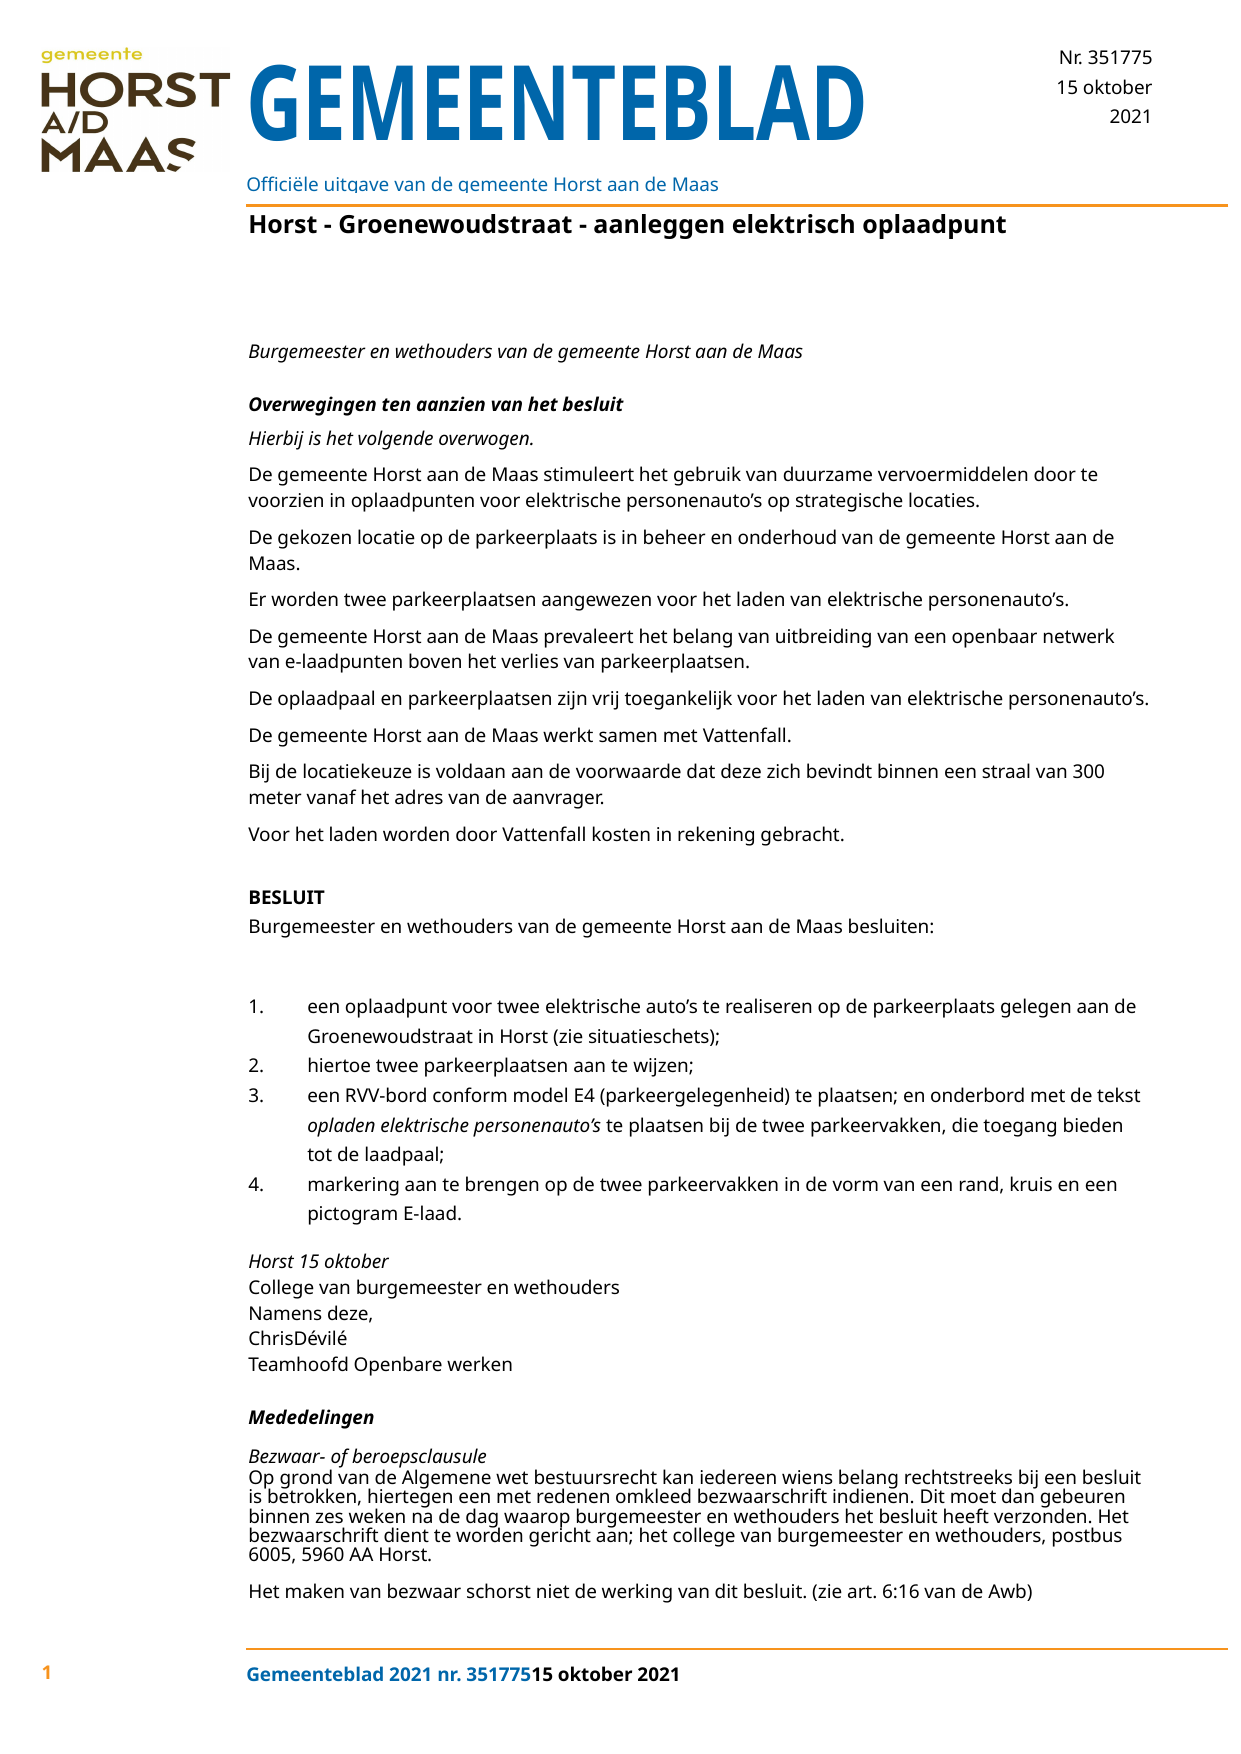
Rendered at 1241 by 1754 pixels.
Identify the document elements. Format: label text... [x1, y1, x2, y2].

text De gemeente Horst aan de Maas stimuleert het gebruik van duurzame vervoermiddelen door te voorzien in oplaadpunten voor elektrische personenauto’s op strategische locaties. [248, 462, 1152, 513]
text Horst 15 oktober [248, 1248, 1152, 1274]
text Bezwaar- of beroepsclausule [248, 1443, 1152, 1469]
list hiertoe twee parkeerplaatsen aan te wijzen; [248, 1053, 1152, 1078]
text Burgemeester en wethouders van de gemeente Horst aan de Maas [248, 338, 1152, 364]
text Er worden twee parkeerplaatsen aangewezen voor het laden van elektrische personenauto’s. [248, 586, 1152, 612]
text Teamhoofd Openbare werken [248, 1351, 1152, 1377]
text De gemeente Horst aan de Maas prevaleert het belang van uitbreiding van een openbaar netwerk van e-laadpunten boven het verlies van parkeerplaatsen. [248, 623, 1152, 674]
text BESLUIT [248, 884, 1152, 909]
text Namens deze, [248, 1300, 1152, 1326]
text Bij de locatiekeuze is voldaan aan de voorwaarde dat deze zich bevindt binnen een straal van 300 meter vanaf het adres van de aanvrager. [248, 759, 1152, 810]
list een RVV-bord conform model E4 (parkeergelegenheid) te plaatsen; en onderbord met de tekst opladen elektrische personenauto’s te plaatsen bij de twee parkeervakken, die toegang bieden tot de laadpaal; [248, 1082, 1152, 1167]
list een oplaadpunt voor twee elektrische auto’s te realiseren op de parkeerplaats gelegen aan de Groenewoudstraat in Horst (zie situatieschets); [248, 993, 1152, 1049]
text Horst - Groenewoudstraat - aanleggen elektrisch oplaadpunt [248, 207, 1152, 241]
text Het maken van bezwaar schorst niet de werking van dit besluit. (zie art. 6:16 van de Awb) [248, 1583, 1152, 1602]
text Mededelingen [248, 1404, 1152, 1430]
text De gemeente Horst aan de Maas werkt samen met Vattenfall. [248, 722, 1152, 748]
text Voor het laden worden door Vattenfall kosten in rekening gebracht. [248, 821, 1152, 847]
text ChrisDévilé [248, 1326, 1152, 1351]
text Hierbij is het volgende overwogen. [248, 425, 1152, 451]
text Op grond van de Algemene wet bestuursrecht kan iedereen wiens belang rechtstreeks bij een besluit is betrokken, hiertegen een met redenen omkleed bezwaarschrift indienen. Dit moet dan gebeuren binnen zes weken na de dag waarop burgemeester en wethouders het besluit heeft verzonden. Het bezwaarschrift dient te worden gericht aan; het college van burgemeester en wethouders, postbus 6005, 5960 AA Horst. [248, 1469, 1152, 1566]
list markering aan te brengen op de twee parkeervakken in de vorm van een rand, kruis en een pictogram E-laad. [248, 1171, 1152, 1226]
text Overwegingen ten aanzien van het besluit [248, 391, 1152, 417]
text College van burgemeester en wethouders [248, 1274, 1152, 1300]
text De gekozen locatie op de parkeerplaats is in beheer en onderhoud van de gemeente Horst aan de Maas. [248, 524, 1152, 575]
picture [41, 47, 231, 172]
text De oplaadpaal en parkeerplaatsen zijn vrij toegankelijk voor het laden van elektrische personenauto’s. [248, 685, 1152, 711]
text Burgemeester en wethouders van de gemeente Horst aan de Maas besluiten: [248, 913, 1152, 939]
